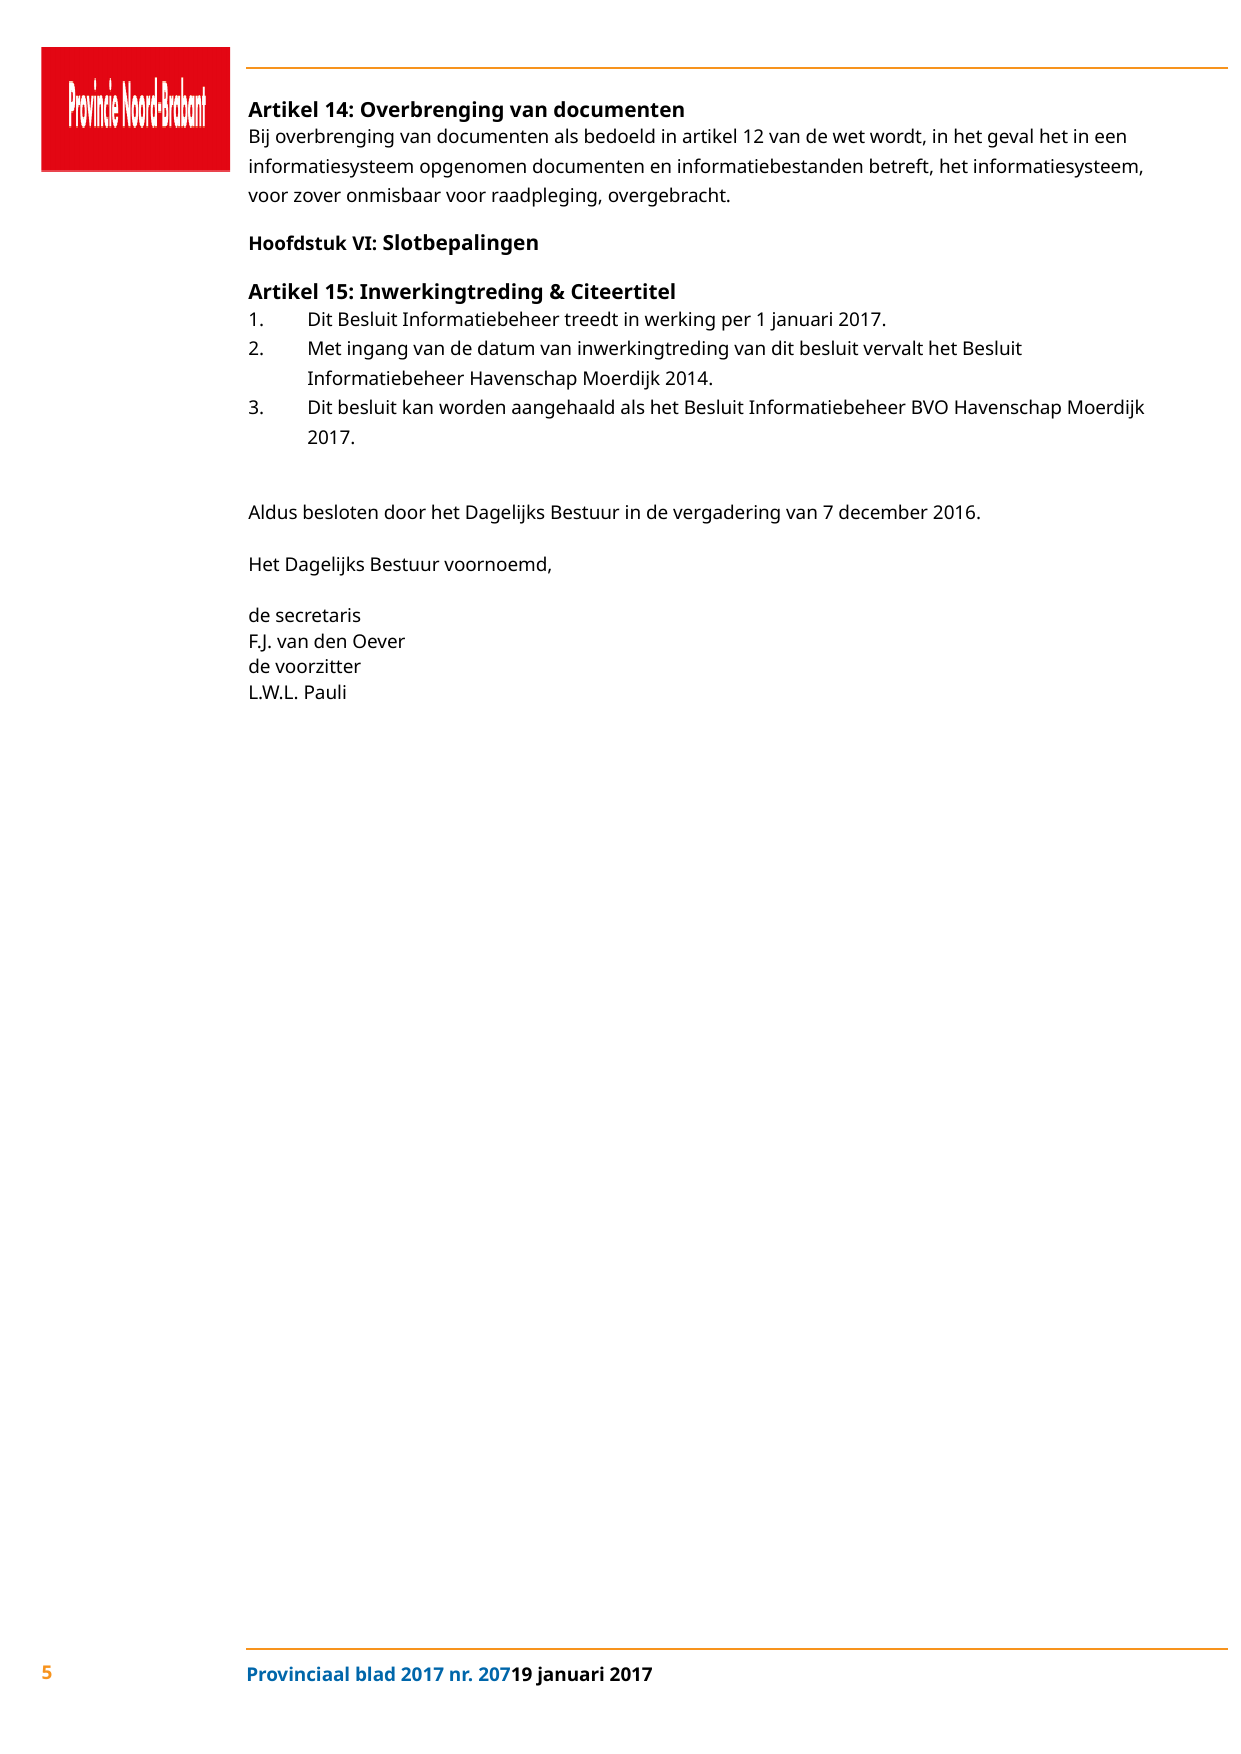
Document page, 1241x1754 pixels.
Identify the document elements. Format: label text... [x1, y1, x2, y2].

picture [41, 47, 231, 172]
list Met ingang van de datum van inwerkingtreding van dit besluit vervalt het Besluit Informatiebeheer Havenschap Moerdijk 2014. [248, 335, 1152, 391]
text L.W.L. Pauli [248, 679, 1152, 705]
list Dit Besluit Informatiebeheer treedt in werking per 1 januari 2017. [248, 306, 1152, 331]
text Aldus besloten door het Dagelijks Bestuur in de vergadering van 7 december 2016. [248, 499, 1152, 525]
text Hoofdstuk VI: Slotbepalingen [248, 228, 1152, 256]
text de secretaris [248, 602, 1152, 628]
text Bij overbrenging van documenten als bedoeld in artikel 12 van de wet wordt, in het geval het in een informatiesysteem opgenomen documenten en informatiebestanden betreft, het informatiesysteem, voor zover onmisbaar voor raadpleging, overgebracht. [248, 123, 1152, 208]
text Artikel 14: Overbrenging van documenten [248, 95, 1152, 123]
text Artikel 15: Inwerkingtreding & Citeertitel [248, 277, 1152, 306]
text Het Dagelijks Bestuur voornoemd, [248, 551, 1152, 576]
text de voorzitter [248, 654, 1152, 679]
list Dit besluit kan worden aangehaald als het Besluit Informatiebeheer BVO Havenschap Moerdijk 2017. [248, 394, 1152, 450]
text F.J. van den Oever [248, 628, 1152, 654]
